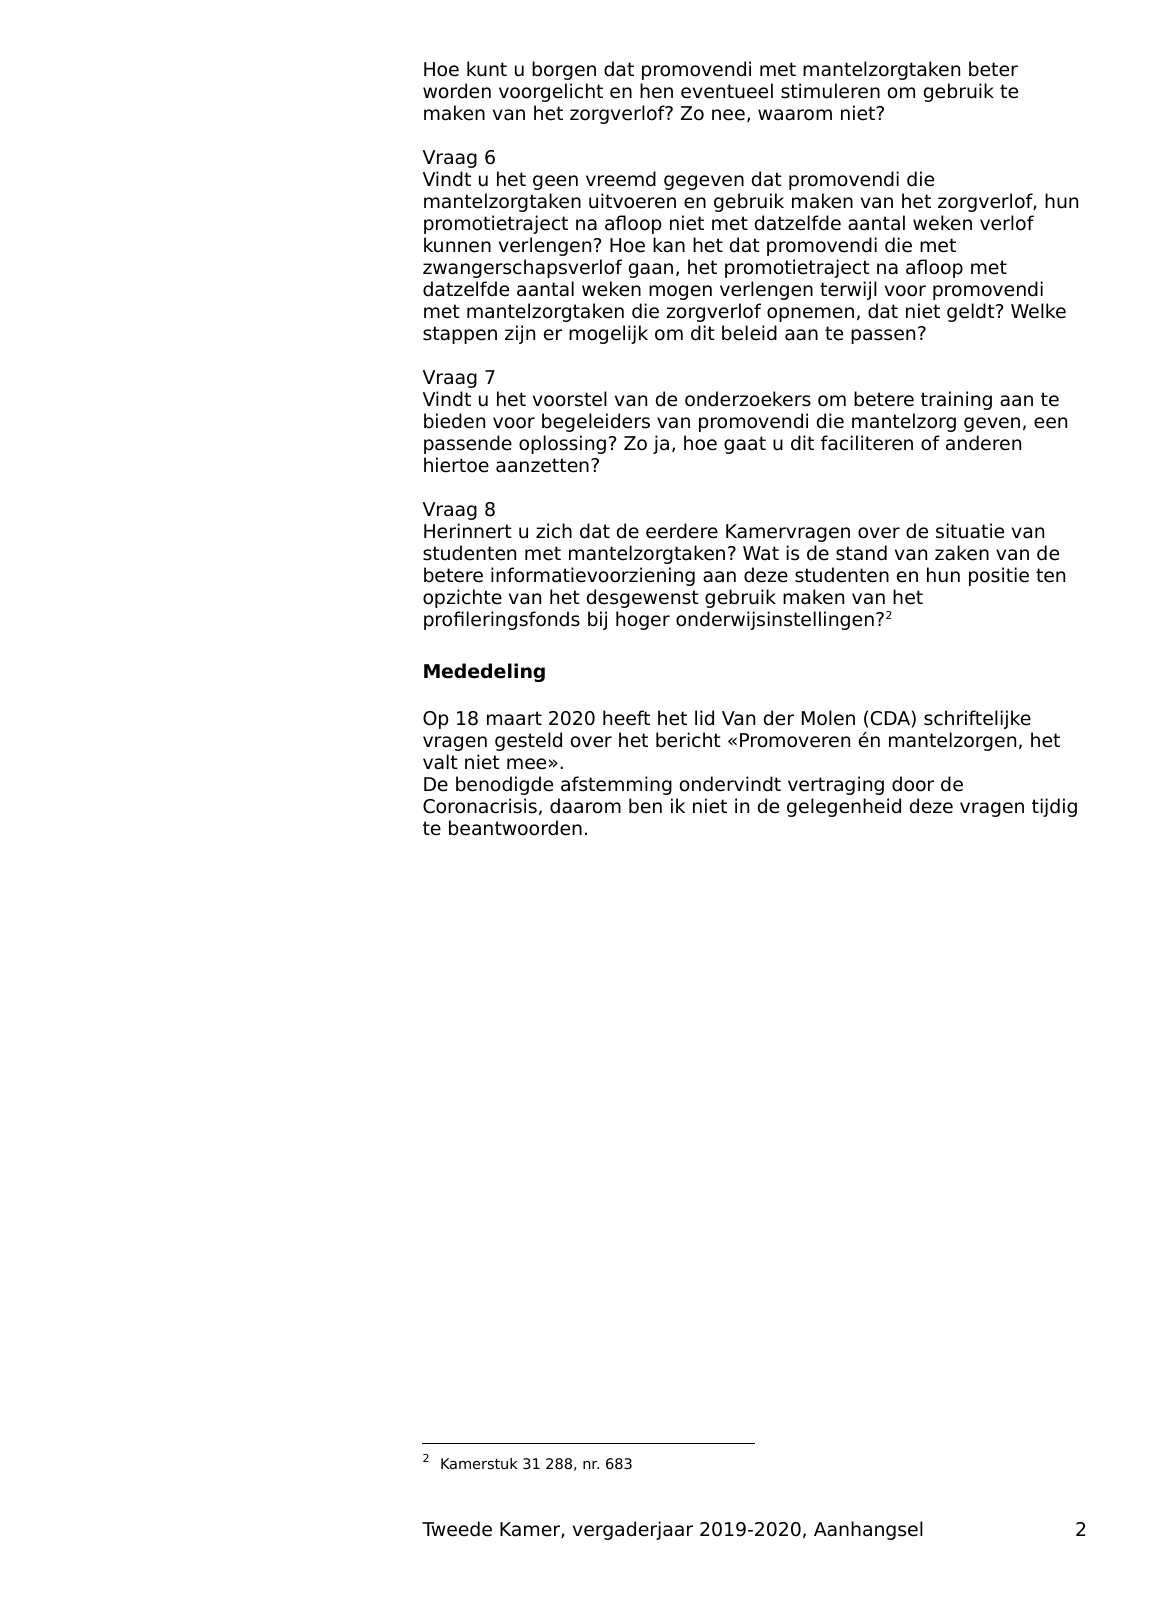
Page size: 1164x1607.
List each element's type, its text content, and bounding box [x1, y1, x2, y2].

text Op 18 maart 2020 heeft het lid Van der Molen (CDA) schriftelijke vragen gesteld over het bericht «Promoveren én mantelzorgen, het valt niet mee». [422, 708, 1087, 774]
text Vraag 6 [422, 147, 1087, 169]
text Herinnert u zich dat de eerdere Kamervragen over de situatie van studenten met mantelzorgtaken? Wat is de stand van zaken van de betere informatievoorziening aan deze studenten en hun positie ten opzichte van het desgewenst gebruik maken van het profileringsfonds bij hoger onderwijsinstellingen? [422, 521, 1087, 631]
text Vraag 7 [422, 367, 1087, 389]
text Hoe kunt u borgen dat promovendi met mantelzorgtaken beter worden voorgelicht en hen eventueel stimuleren om gebruik te maken van het zorgverlof? Zo nee, waarom niet? [422, 59, 1087, 125]
text Kamerstuk 31 288, nr. 683 [422, 1452, 1087, 1474]
text Vraag 8 [422, 499, 1087, 521]
subtitle Mededeling [422, 661, 1087, 683]
text Vindt u het voorstel van de onderzoekers om betere training aan te bieden voor begeleiders van promovendi die mantelzorg geven, een passende oplossing? Zo ja, hoe gaat u dit faciliteren of anderen hiertoe aanzetten? [422, 389, 1087, 477]
text Vindt u het geen vreemd gegeven dat promovendi die mantelzorgtaken uitvoeren en gebruik maken van het zorgverlof, hun promotietraject na afloop niet met datzelfde aantal weken verlof kunnen verlengen? Hoe kan het dat promovendi die met zwangerschapsverlof gaan, het promotietraject na afloop met datzelfde aantal weken mogen verlengen terwijl voor promovendi met mantelzorgtaken die zorgverlof opnemen, dat niet geldt? Welke stappen zijn er mogelijk om dit beleid aan te passen? [422, 169, 1087, 345]
text De benodigde afstemming ondervindt vertraging door de Coronacrisis, daarom ben ik niet in de gelegenheid deze vragen tijdig te beantwoorden. [422, 774, 1087, 840]
